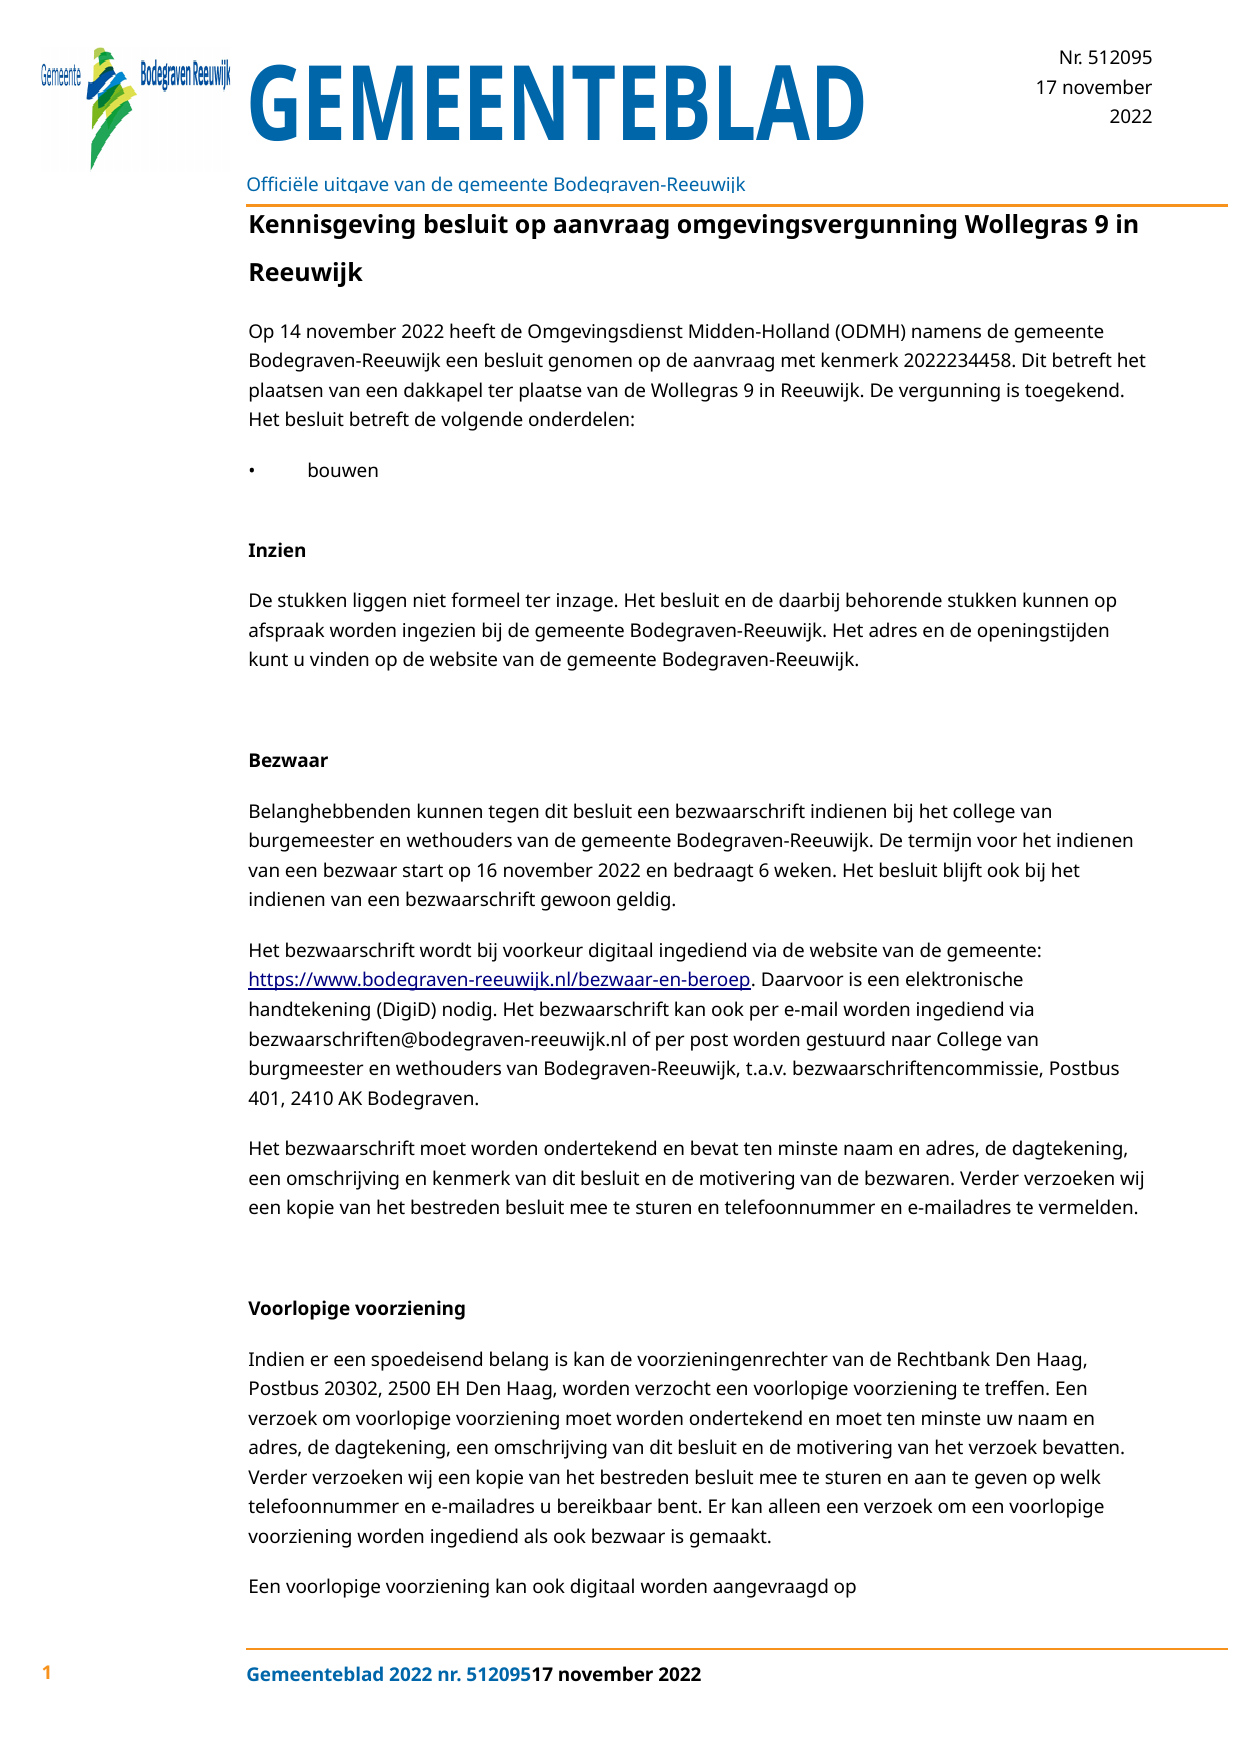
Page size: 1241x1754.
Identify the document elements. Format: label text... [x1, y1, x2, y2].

text Inzien [248, 537, 1152, 563]
text Het bezwaarschrift moet worden ondertekend en bevat ten minste naam en adres, de dagtekening, een omschrijving en kenmerk van dit besluit en de motivering van de bezwaren. Verder verzoeken wij een kopie van het bestreden besluit mee te sturen en telefoonnummer en e-mailadres te vermelden. [248, 1135, 1152, 1220]
list bouwen [248, 457, 1152, 483]
text De stukken liggen niet formeel ter inzage. Het besluit en de daarbij behorende stukken kunnen op afspraak worden ingezien bij de gemeente Bodegraven-Reeuwijk. Het adres en de openingstijden kunt u vinden op de website van de gemeente Bodegraven-Reeuwijk. [248, 587, 1152, 672]
text Indien er een spoedeisend belang is kan de voorzieningenrechter van de Rechtbank Den Haag, Postbus 20302, 2500 EH Den Haag, worden verzocht een voorlopige voorziening te treffen. Een verzoek om voorlopige voorziening moet worden ondertekend en moet ten minste uw naam en adres, de dagtekening, een omschrijving van dit besluit en de motivering van het verzoek bevatten. Verder verzoeken wij een kopie van het bestreden besluit mee te sturen en aan te geven op welk telefoonnummer en e-mailadres u bereikbaar bent. Er kan alleen een verzoek om een voorlopige voorziening worden ingediend als ook bezwaar is gemaakt. [248, 1346, 1152, 1549]
text Bezwaar [248, 747, 1152, 773]
text Voorlopige voorziening [248, 1295, 1152, 1321]
picture [41, 47, 231, 172]
text Kennisgeving besluit op aanvraag omgevingsvergunning Wollegras 9 in Reeuwijk [248, 207, 1152, 288]
text Een voorlopige voorziening kan ook digitaal worden aangevraagd op [248, 1574, 1152, 1599]
text Belanghebbenden kunnen tegen dit besluit een bezwaarschrift indienen bij het college van burgemeester en wethouders van de gemeente Bodegraven-Reeuwijk. De termijn voor het indienen van een bezwaar start op 16 november 2022 en bedraagt 6 weken. Het besluit blijft ook bij het indienen van een bezwaarschrift gewoon geldig. [248, 798, 1152, 912]
text Het bezwaarschrift wordt bij voorkeur digitaal ingediend via de website van de gemeente: https://www.bodegraven-reeuwijk.nl/bezwaar-en-beroep. Daarvoor is een elektronische handtekening (DigiD) nodig. Het bezwaarschrift kan ook per e-mail worden ingediend via bezwaarschriften@bodegraven-reeuwijk.nl of per post worden gestuurd naar College van burgmeester en wethouders van Bodegraven-Reeuwijk, t.a.v. bezwaarschriftencommissie, Postbus 401, 2410 AK Bodegraven. [248, 937, 1152, 1111]
text Op 14 november 2022 heeft de Omgevingsdienst Midden-Holland (ODMH) namens de gemeente Bodegraven-Reeuwijk een besluit genomen op de aanvraag met kenmerk 2022234458. Dit betreft het plaatsen van een dakkapel ter plaatse van de Wollegras 9 in Reeuwijk. De vergunning is toegekend. Het besluit betreft de volgende onderdelen: [248, 318, 1152, 432]
